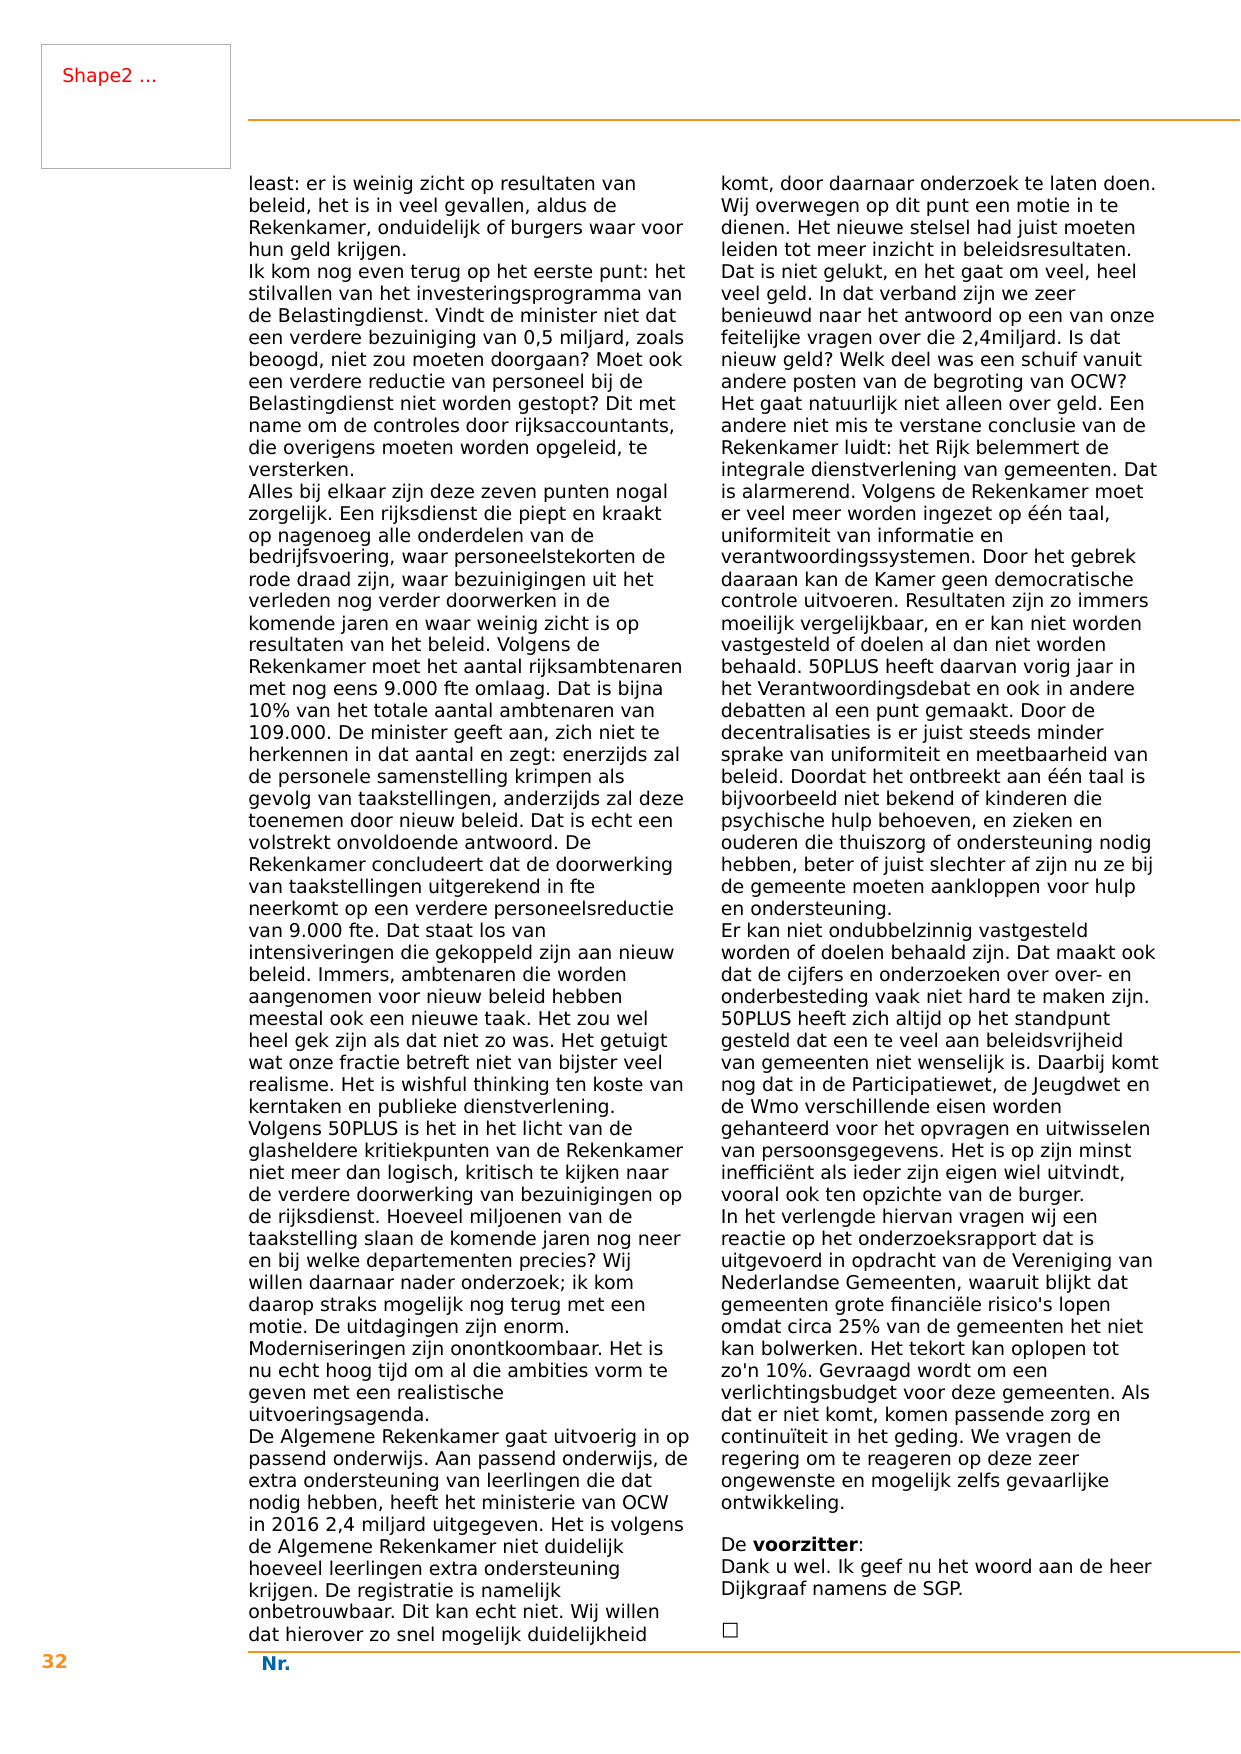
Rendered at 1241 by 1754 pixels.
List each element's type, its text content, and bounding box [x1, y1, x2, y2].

text Dank u wel. Ik geef nu het woord aan de heer Dijkgraaf namens de SGP. [721, 1556, 1163, 1599]
text Alles bij elkaar zijn deze zeven punten nogal zorgelijk. Een rijksdienst die piept en kraakt op nagenoeg alle onderdelen van de bedrijfsvoering, waar personeelstekorten de rode draad zijn, waar bezuinigingen uit het verleden nog verder doorwerken in de komende jaren en waar weinig zicht is op resultaten van het beleid. Volgens de Rekenkamer moet het aantal rijksambtenaren met nog eens 9.000 fte omlaag. Dat is bijna 10% van het totale aantal ambtenaren van 109.000. De minister geeft aan, zich niet te herkennen in dat aantal en zegt: enerzijds zal de personele samenstelling krimpen als gevolg van taakstellingen, anderzijds zal deze toenemen door nieuw beleid. Dat is echt een volstrekt onvoldoende antwoord. De Rekenkamer concludeert dat de doorwerking van taakstellingen uitgerekend in fte neerkomt op een verdere personeelsreductie van 9.000 fte. Dat staat los van intensiveringen die gekoppeld zijn aan nieuw beleid. Immers, ambtenaren die worden aangenomen voor nieuw beleid hebben meestal ook een nieuwe taak. Het zou wel heel gek zijn als dat niet zo was. Het getuigt wat onze fractie betreft niet van bijster veel realisme. Het is wishful thinking ten koste van kerntaken en publieke dienstverlening. [248, 481, 691, 1118]
text Ik kom nog even terug op het eerste punt: het stilvallen van het investeringsprogramma van de Belastingdienst. Vindt de minister niet dat een verdere bezuiniging van 0,5 miljard, zoals beoogd, niet zou moeten doorgaan? Moet ook een verdere reductie van personeel bij de Belastingdienst niet worden gestopt? Dit met name om de controles door rijksaccountants, die overigens moeten worden opgeleid, te versterken. [248, 261, 691, 481]
text ⬜ [721, 1619, 1163, 1641]
text De voorzitter: [721, 1533, 1163, 1556]
text In het verlengde hiervan vragen wij een reactie op het onderzoeksrapport dat is uitgevoerd in opdracht van de Vereniging van Nederlandse Gemeenten, waaruit blijkt dat gemeenten grote financiële risico's lopen omdat circa 25% van de gemeenten het niet kan bolwerken. Het tekort kan oplopen tot zo'n 10%. Gevraagd wordt om een verlichtingsbudget voor deze gemeenten. Als dat er niet komt, komen passende zorg en continuïteit in het geding. We vragen de regering om te reageren op deze zeer ongewenste en mogelijk zelfs gevaarlijke ontwikkeling. [721, 1206, 1163, 1513]
text Het gaat natuurlijk niet alleen over geld. Een andere niet mis te verstane conclusie van de Rekenkamer luidt: het Rijk belemmert de integrale dienstverlening van gemeenten. Dat is alarmerend. Volgens de Rekenkamer moet er veel meer worden ingezet op één taal, uniformiteit van informatie en verantwoordingssystemen. Door het gebrek daaraan kan de Kamer geen democratische controle uitvoeren. Resultaten zijn zo immers moeilijk vergelijkbaar, en er kan niet worden vastgesteld of doelen al dan niet worden behaald. 50PLUS heeft daarvan vorig jaar in het Verantwoordingsdebat en ook in andere debatten al een punt gemaakt. Door de decentralisaties is er juist steeds minder sprake van uniformiteit en meetbaarheid van beleid. Doordat het ontbreekt aan één taal is bijvoorbeeld niet bekend of kinderen die psychische hulp behoeven, en zieken en ouderen die thuiszorg of ondersteuning nodig hebben, beter of juist slechter af zijn nu ze bij de gemeente moeten aankloppen voor hulp en ondersteuning. [721, 393, 1163, 920]
text Er kan niet ondubbelzinnig vastgesteld worden of doelen behaald zijn. Dat maakt ook dat de cijfers en onderzoeken over over- en onderbesteding vaak niet hard te maken zijn. 50PLUS heeft zich altijd op het standpunt gesteld dat een te veel aan beleidsvrijheid van gemeenten niet wenselijk is. Daarbij komt nog dat in de Participatiewet, de Jeugdwet en de Wmo verschillende eisen worden gehanteerd voor het opvragen en uitwisselen van persoonsgegevens. Het is op zijn minst inefficiënt als ieder zijn eigen wiel uitvindt, vooral ook ten opzichte van de burger. [721, 920, 1163, 1206]
text Volgens 50PLUS is het in het licht van de glasheldere kritiekpunten van de Rekenkamer niet meer dan logisch, kritisch te kijken naar de verdere doorwerking van bezuinigingen op de rijksdienst. Hoeveel miljoenen van de taakstelling slaan de komende jaren nog neer en bij welke departementen precies? Wij willen daarnaar nader onderzoek; ik kom daarop straks mogelijk nog terug met een motie. De uitdagingen zijn enorm. Moderniseringen zijn onontkoombaar. Het is nu echt hoog tijd om al die ambities vorm te geven met een realistische uitvoeringsagenda. [248, 1118, 691, 1426]
text least: er is weinig zicht op resultaten van beleid, het is in veel gevallen, aldus de Rekenkamer, onduidelijk of burgers waar voor hun geld krijgen. [248, 173, 691, 261]
text komt, door daarnaar onderzoek te laten doen. Wij overwegen op dit punt een motie in te dienen. Het nieuwe stelsel had juist moeten leiden tot meer inzicht in beleidsresultaten. Dat is niet gelukt, en het gaat om veel, heel veel geld. In dat verband zijn we zeer benieuwd naar het antwoord op een van onze feitelijke vragen over die 2,4miljard. Is dat nieuw geld? Welk deel was een schuif vanuit andere posten van de begroting van OCW? [721, 173, 1163, 393]
text De Algemene Rekenkamer gaat uitvoerig in op passend onderwijs. Aan passend onderwijs, de extra ondersteuning van leerlingen die dat nodig hebben, heeft het ministerie van OCW in 2016 2,4 miljard uitgegeven. Het is volgens de Algemene Rekenkamer niet duidelijk hoeveel leerlingen extra ondersteuning krijgen. De registratie is namelijk onbetrouwbaar. Dit kan echt niet. Wij willen dat hierover zo snel mogelijk duidelijkheid [248, 1426, 691, 1645]
